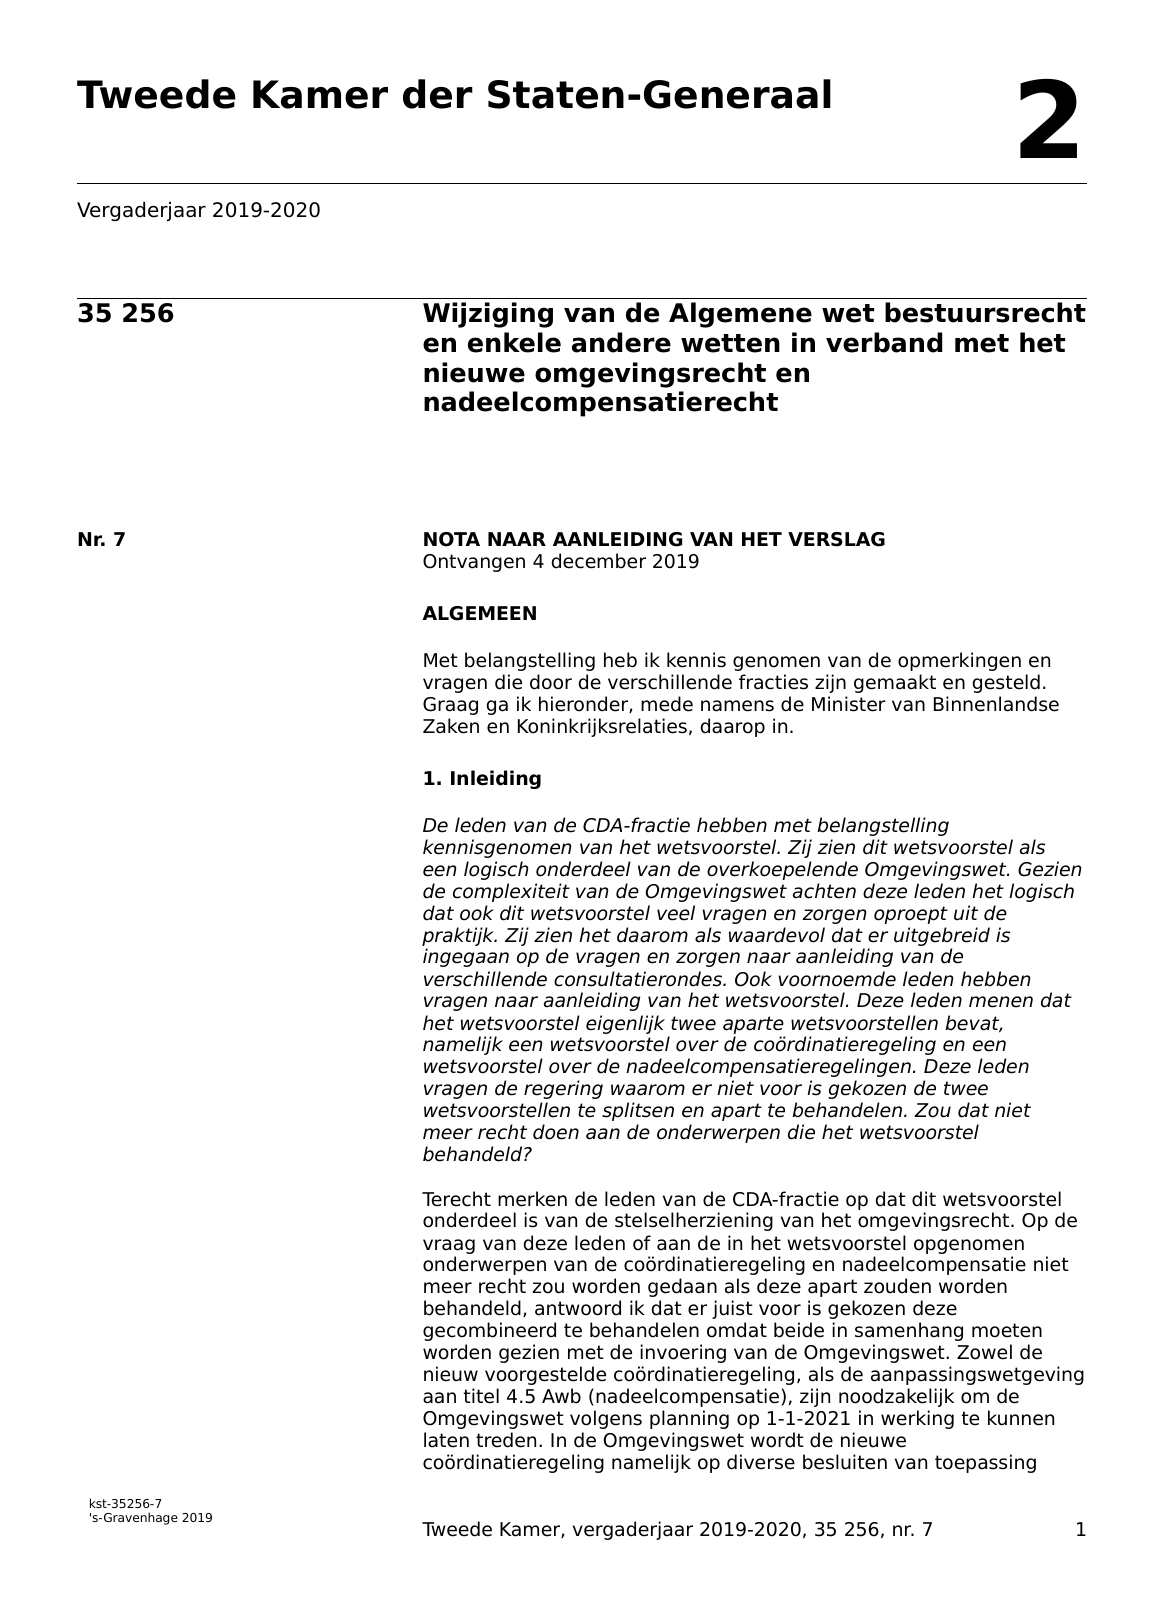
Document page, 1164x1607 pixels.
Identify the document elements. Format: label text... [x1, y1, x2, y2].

table_cell Vergaderjaar 2019-2020 [77, 184, 1087, 298]
text kst-35256-7 [88, 1497, 323, 1511]
subtitle Nr. 7 NOTA NAAR AANLEIDING VAN HET VERSLAG [77, 529, 1087, 551]
table_header Tweede Kamer der Staten-Generaal [77, 59, 886, 183]
text Met belangstelling heb ik kennis genomen van de opmerkingen en vragen die door de verschillende fracties zijn gemaakt en gesteld. Graag ga ik hieronder, mede namens de Minister van Binnenlandse Zaken en Koninkrijksrelaties, daarop in. [422, 650, 1087, 738]
text Ontvangen 4 december 2019 [422, 551, 1087, 573]
text De leden van de CDA-fractie hebben met belangstelling kennisgenomen van het wetsvoorstel. Zij zien dit wetsvoorstel als een logisch onderdeel van de overkoepelende Omgevingswet. Gezien de complexiteit van de Omgevingswet achten deze leden het logisch dat ook dit wetsvoorstel veel vragen en zorgen oproept uit de praktijk. Zij zien het daarom als waardevol dat er uitgebreid is ingegaan op de vragen en zorgen naar aanleiding van de verschillende consultatierondes. Ook voornoemde leden hebben vragen naar aanleiding van het wetsvoorstel. Deze leden menen dat het wetsvoorstel eigenlijk twee aparte wetsvoorstellen bevat, namelijk een wetsvoorstel over de coördinatieregeling en een wetsvoorstel over de nadeelcompensatieregelingen. Deze leden vragen de regering waarom er niet voor is gekozen de twee wetsvoorstellen te splitsen en apart te behandelen. Zou dat niet meer recht doen aan de onderwerpen die het wetsvoorstel behandeld? [422, 814, 1087, 1166]
subtitle ALGEMEEN [422, 603, 1087, 625]
subtitle 1. Inleiding [422, 768, 1087, 789]
text Terecht merken de leden van de CDA-fractie op dat dit wetsvoorstel onderdeel is van de stelselherziening van het omgevingsrecht. Op de vraag van deze leden of aan de in het wetsvoorstel opgenomen onderwerpen van de coördinatieregeling en nadeelcompensatie niet meer recht zou worden gedaan als deze apart zouden worden behandeld, antwoord ik dat er juist voor is gekozen deze gecombineerd te behandelen omdat beide in samenhang moeten worden gezien met de invoering van de Omgevingswet. Zowel de nieuw voorgestelde coördinatieregeling, als de aanpassingswetgeving aan titel 4.5 Awb (nadeelcompensatie), zijn noodzakelijk om de Omgevingswet volgens planning op 1-1-2021 in werking te kunnen laten treden. In de Omgevingswet wordt de nieuwe coördinatieregeling namelijk op diverse besluiten van toepassing [422, 1188, 1087, 1474]
table_header 2 [886, 59, 1087, 183]
subtitle 35 256 Wijziging van de Algemene wet bestuursrecht en enkele andere wetten in verband met het nieuwe omgevingsrecht en nadeelcompensatierecht [77, 299, 1087, 418]
text 's-Gravenhage 2019 [88, 1511, 323, 1525]
